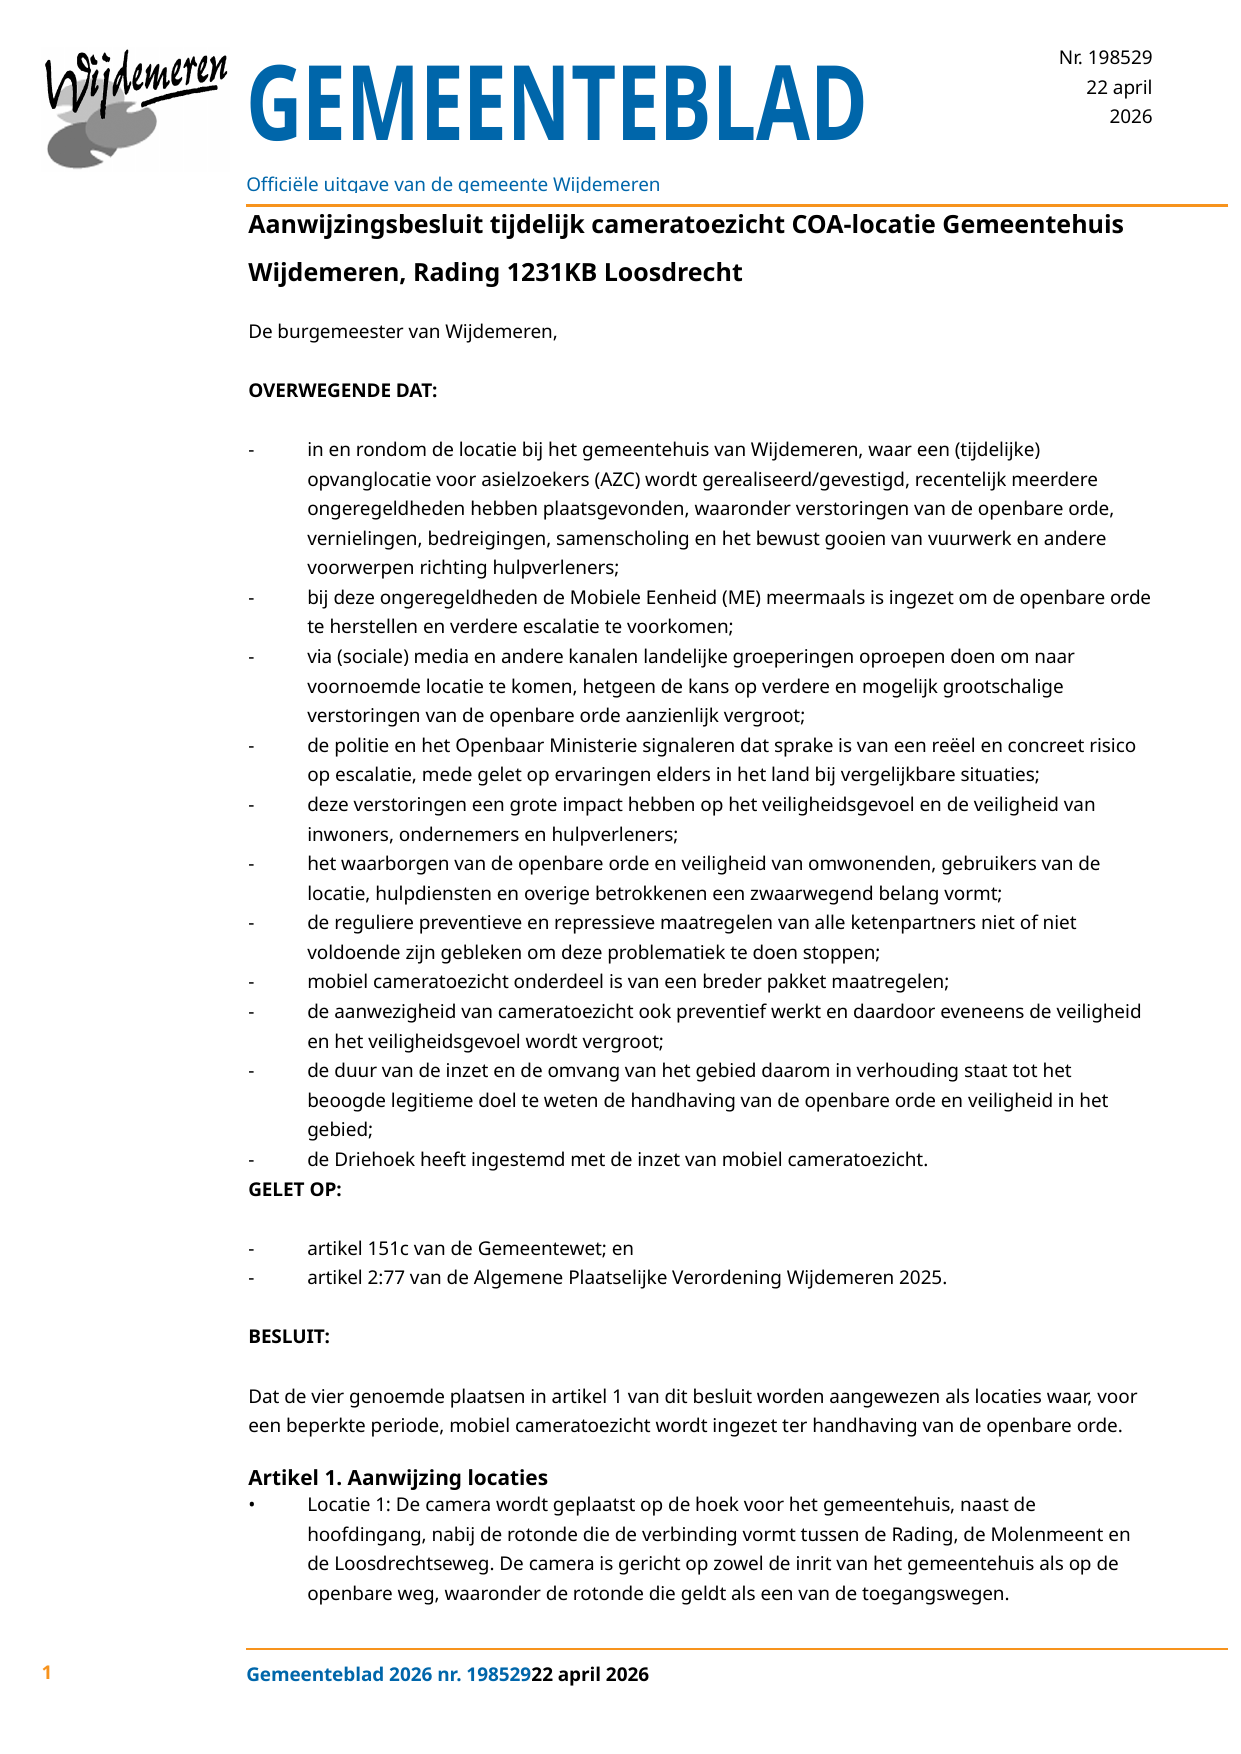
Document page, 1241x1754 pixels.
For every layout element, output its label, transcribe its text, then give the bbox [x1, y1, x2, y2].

list artikel 2:77 van de Algemene Plaatselijke Verordening Wijdemeren 2025. [248, 1264, 1152, 1290]
text BESLUIT: [248, 1324, 1152, 1349]
text OVERWEGENDE DAT: [248, 377, 1152, 403]
picture [41, 47, 231, 172]
list in en rondom de locatie bij het gemeentehuis van Wijdemeren, waar een (tijdelijke) opvanglocatie voor asielzoekers (AZC) wordt gerealiseerd/gevestigd, recentelijk meerdere ongeregeldheden hebben plaatsgevonden, waaronder verstoringen van de openbare orde, vernielingen, bedreigingen, samenscholing en het bewust gooien van vuurwerk en andere voorwerpen richting hulpverleners; [248, 436, 1152, 580]
text GELET OP: [248, 1176, 1152, 1202]
list artikel 151c van de Gemeentewet; en [248, 1235, 1152, 1261]
list de Driehoek heeft ingestemd met de inzet van mobiel cameratoezicht. [248, 1146, 1152, 1172]
list Locatie 1: De camera wordt geplaatst op de hoek voor het gemeentehuis, naast de hoofdingang, nabij de rotonde die de verbinding vormt tussen de Rading, de Molenmeent en de Loosdrechtseweg. De camera is gericht op zowel de inrit van het gemeentehuis als op de openbare weg, waaronder de rotonde die geldt als een van de toegangswegen. [248, 1491, 1152, 1606]
text Artikel 1. Aanwijzing locaties [248, 1463, 1152, 1491]
text Aanwijzingsbesluit tijdelijk cameratoezicht COA-locatie Gemeentehuis Wijdemeren, Rading 1231KB Loosdrecht [248, 207, 1152, 288]
text Dat de vier genoemde plaatsen in artikel 1 van dit besluit worden aangewezen als locaties waar, voor een beperkte periode, mobiel cameratoezicht wordt ingezet ter handhaving van de openbare orde. [248, 1383, 1152, 1438]
list mobiel cameratoezicht onderdeel is van een breder pakket maatregelen; [248, 969, 1152, 994]
list het waarborgen van de openbare orde en veiligheid van omwonenden, gebruikers van de locatie, hulpdiensten en overige betrokkenen een zwaarwegend belang vormt; [248, 850, 1152, 906]
list bij deze ongeregeldheden de Mobiele Eenheid (ME) meermaals is ingezet om de openbare orde te herstellen en verdere escalatie te voorkomen; [248, 584, 1152, 639]
text De burgemeester van Wijdemeren, [248, 318, 1152, 344]
list de politie en het Openbaar Ministerie signaleren dat sprake is van een reëel en concreet risico op escalatie, mede gelet op ervaringen elders in het land bij vergelijkbare situaties; [248, 732, 1152, 787]
list de aanwezigheid van cameratoezicht ook preventief werkt en daardoor eveneens de veiligheid en het veiligheidsgevoel wordt vergroot; [248, 998, 1152, 1054]
list deze verstoringen een grote impact hebben op het veiligheidsgevoel en de veiligheid van inwoners, ondernemers en hulpverleners; [248, 791, 1152, 847]
list de reguliere preventieve en repressieve maatregelen van alle ketenpartners niet of niet voldoende zijn gebleken om deze problematiek te doen stoppen; [248, 909, 1152, 965]
list de duur van de inzet en de omvang van het gebied daarom in verhouding staat tot het beoogde legitieme doel te weten de handhaving van de openbare orde en veiligheid in het gebied; [248, 1057, 1152, 1142]
list via (sociale) media en andere kanalen landelijke groeperingen oproepen doen om naar voornoemde locatie te komen, hetgeen de kans op verdere en mogelijk grootschalige verstoringen van de openbare orde aanzienlijk vergroot; [248, 643, 1152, 728]
